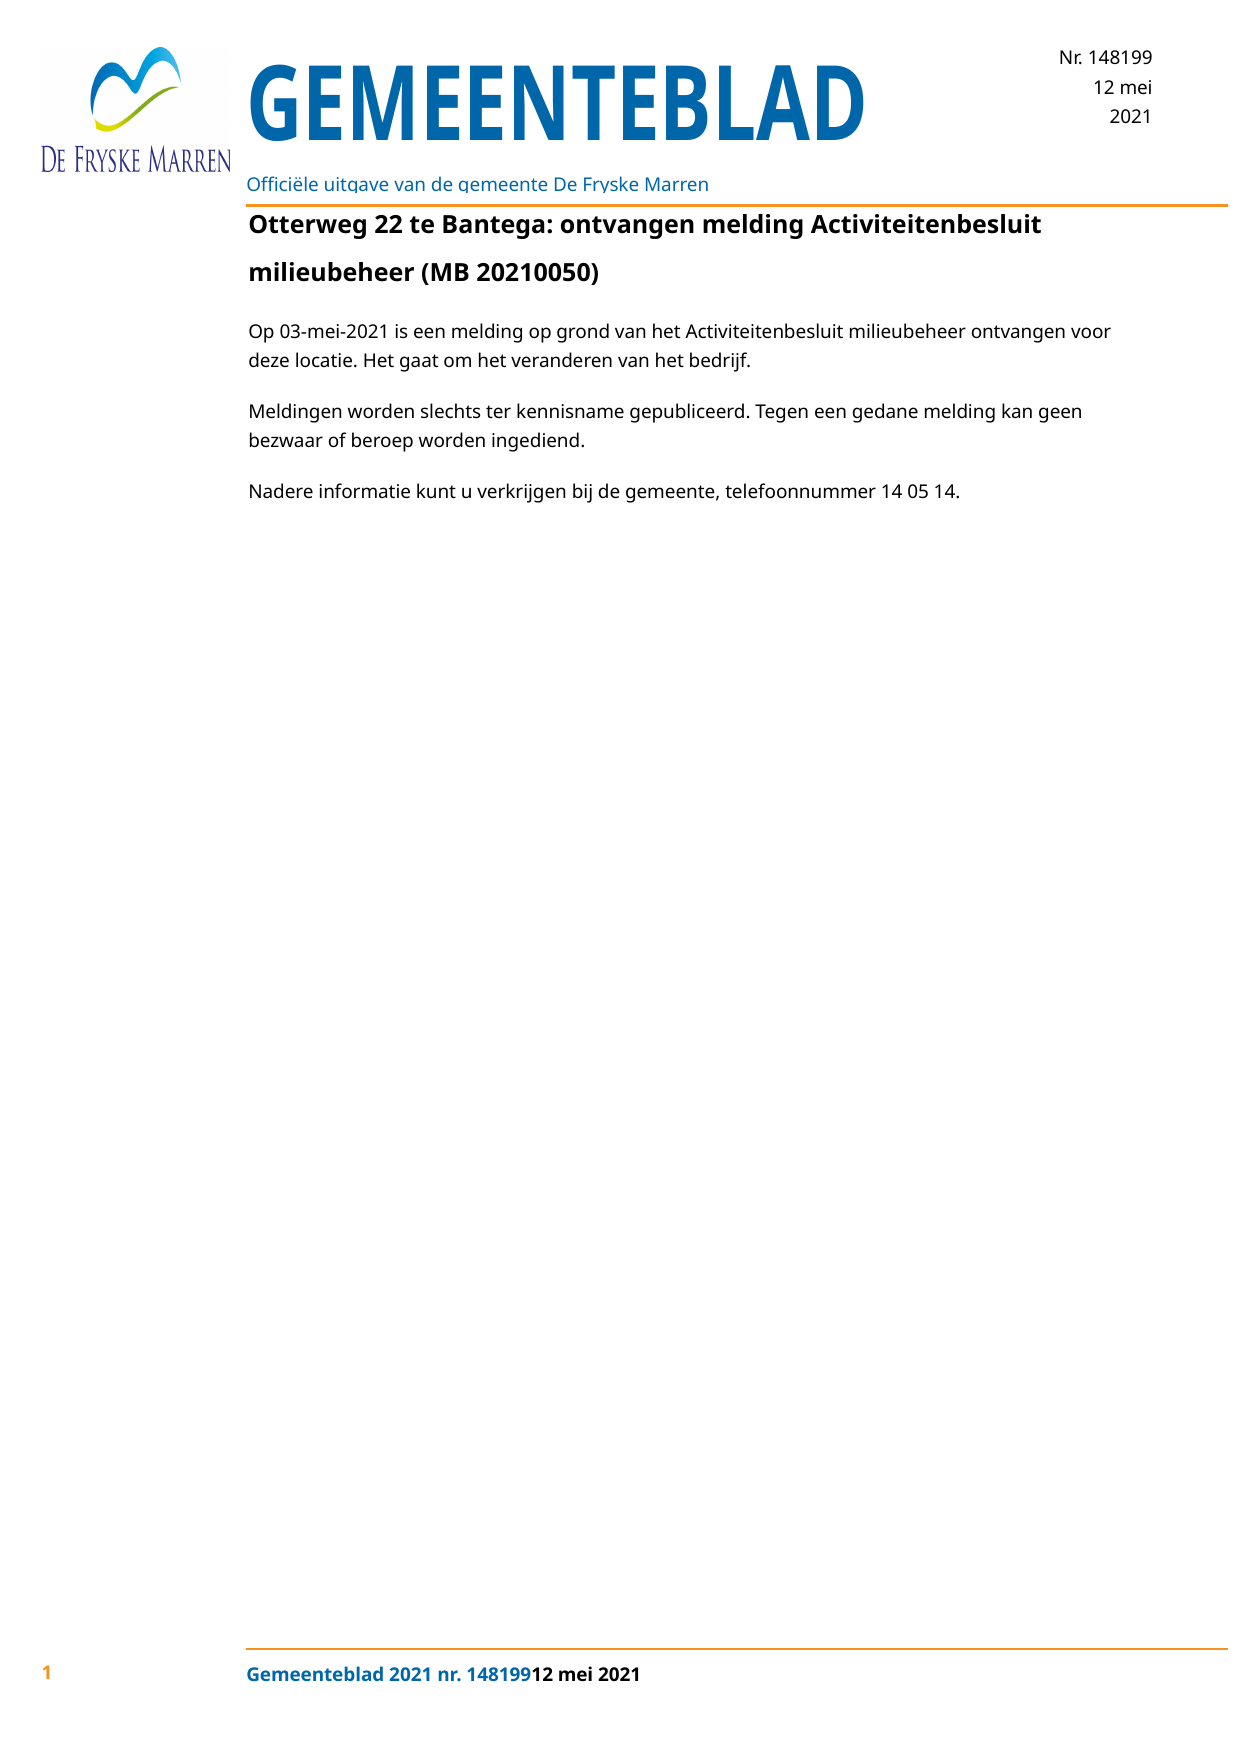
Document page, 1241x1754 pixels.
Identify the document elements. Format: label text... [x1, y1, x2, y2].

text Meldingen worden slechts ter kennisname gepubliceerd. Tegen een gedane melding kan geen bezwaar of beroep worden ingediend. [248, 398, 1152, 453]
text Otterweg 22 te Bantega: ontvangen melding Activiteitenbesluit milieubeheer (MB 20210050) [248, 207, 1152, 288]
text Op 03-mei-2021 is een melding op grond van het Activiteitenbesluit milieubeheer ontvangen voor deze locatie. Het gaat om het veranderen van het bedrijf. [248, 318, 1152, 373]
picture [41, 47, 231, 172]
text Nadere informatie kunt u verkrijgen bij de gemeente, telefoonnummer 14 05 14. [248, 478, 1152, 504]
